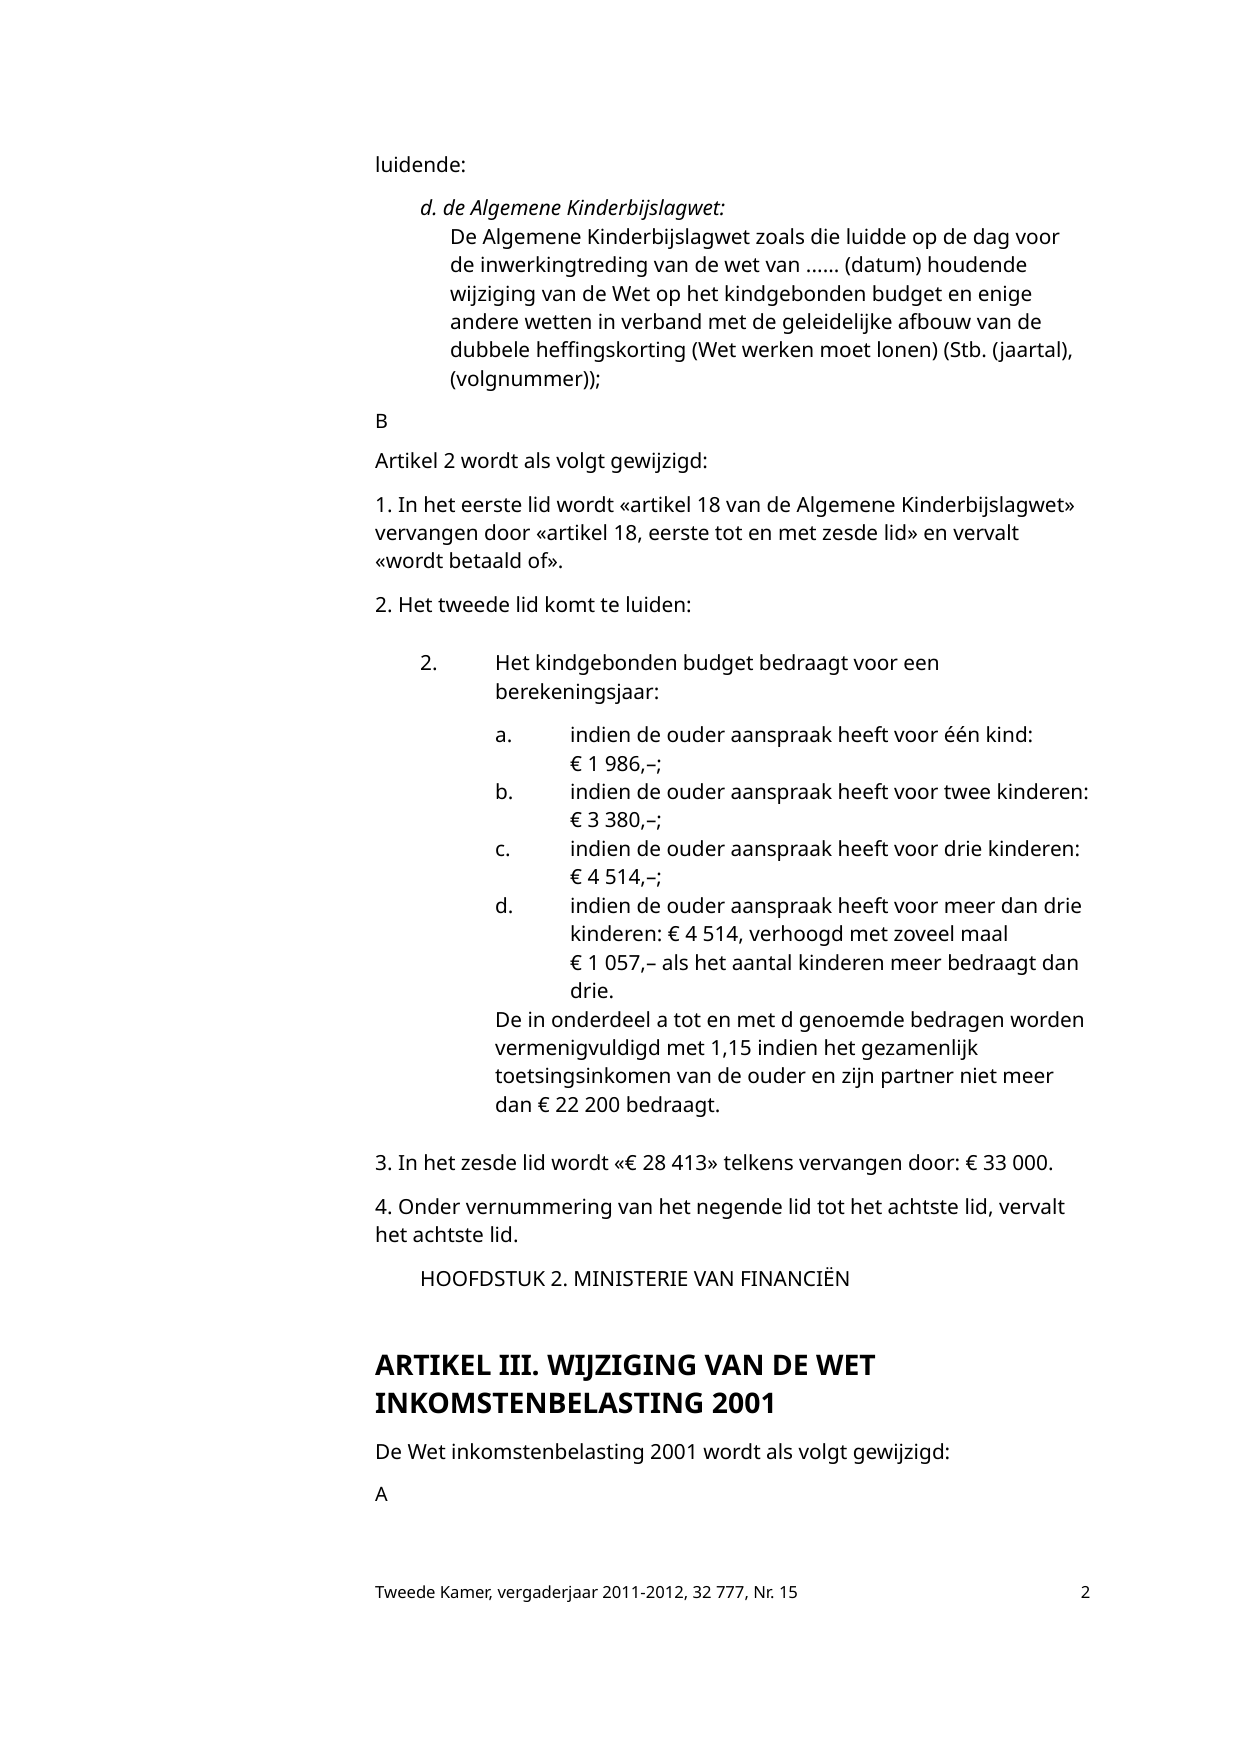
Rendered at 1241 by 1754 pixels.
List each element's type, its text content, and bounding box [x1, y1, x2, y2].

text 4. Onder vernummering van het negende lid tot het achtste lid, vervalt het achtste lid. [375, 1192, 1090, 1249]
list De in onderdeel a tot en met d genoemde bedragen worden vermenigvuldigd met 1,15 indien het gezamenlijk toetsingsinkomen van de ouder en zijn partner niet meer dan € 22 200 bedraagt. [420, 1005, 1090, 1118]
list indien de ouder aanspraak heeft voor twee kinderen: € 3 380,–; [495, 777, 1090, 834]
list indien de ouder aanspraak heeft voor één kind: € 1 986,–; [495, 720, 1090, 777]
text De Algemene Kinderbijslagwet zoals die luidde op de dag voor de inwerkingtreding van de wet van ...... (datum) houdende wijziging van de Wet op het kindgebonden budget en enige andere wetten in verband met de geleidelijke afbouw van de dubbele heffingskorting (Wet werken moet lonen) (Stb. (jaartal), (volgnummer)); [450, 222, 1090, 392]
text luidende: [375, 150, 1090, 178]
text Artikel 2 wordt als volgt gewijzigd: [375, 446, 1090, 475]
list indien de ouder aanspraak heeft voor drie kinderen: € 4 514,–; [495, 834, 1090, 891]
list Het kindgebonden budget bedraagt voor een berekeningsjaar: [420, 648, 1090, 705]
text B [375, 407, 1090, 434]
text d. de Algemene Kinderbijslagwet: [420, 193, 1090, 222]
text De Wet inkomstenbelasting 2001 wordt als volgt gewijzigd: [375, 1437, 1090, 1465]
text 1. In het eerste lid wordt «artikel 18 van de Algemene Kinderbijslagwet» vervangen door «artikel 18, eerste tot en met zesde lid» en vervalt «wordt betaald of». [375, 490, 1090, 575]
text 2. Het tweede lid komt te luiden: [375, 590, 1090, 618]
text 3. In het zesde lid wordt «€ 28 413» telkens vervangen door: € 33 000. [375, 1148, 1090, 1177]
list indien de ouder aanspraak heeft voor meer dan drie kinderen: € 4 514, verhoogd met zoveel maal € 1 057,– als het aantal kinderen meer bedraagt dan drie. [495, 891, 1090, 1005]
text A [375, 1480, 1090, 1507]
subtitle ARTIKEL III. WIJZIGING VAN DE WET INKOMSTENBELASTING 2001 [375, 1345, 1090, 1422]
subtitle HOOFDSTUK 2. MINISTERIE VAN FINANCIËN [420, 1264, 1090, 1292]
